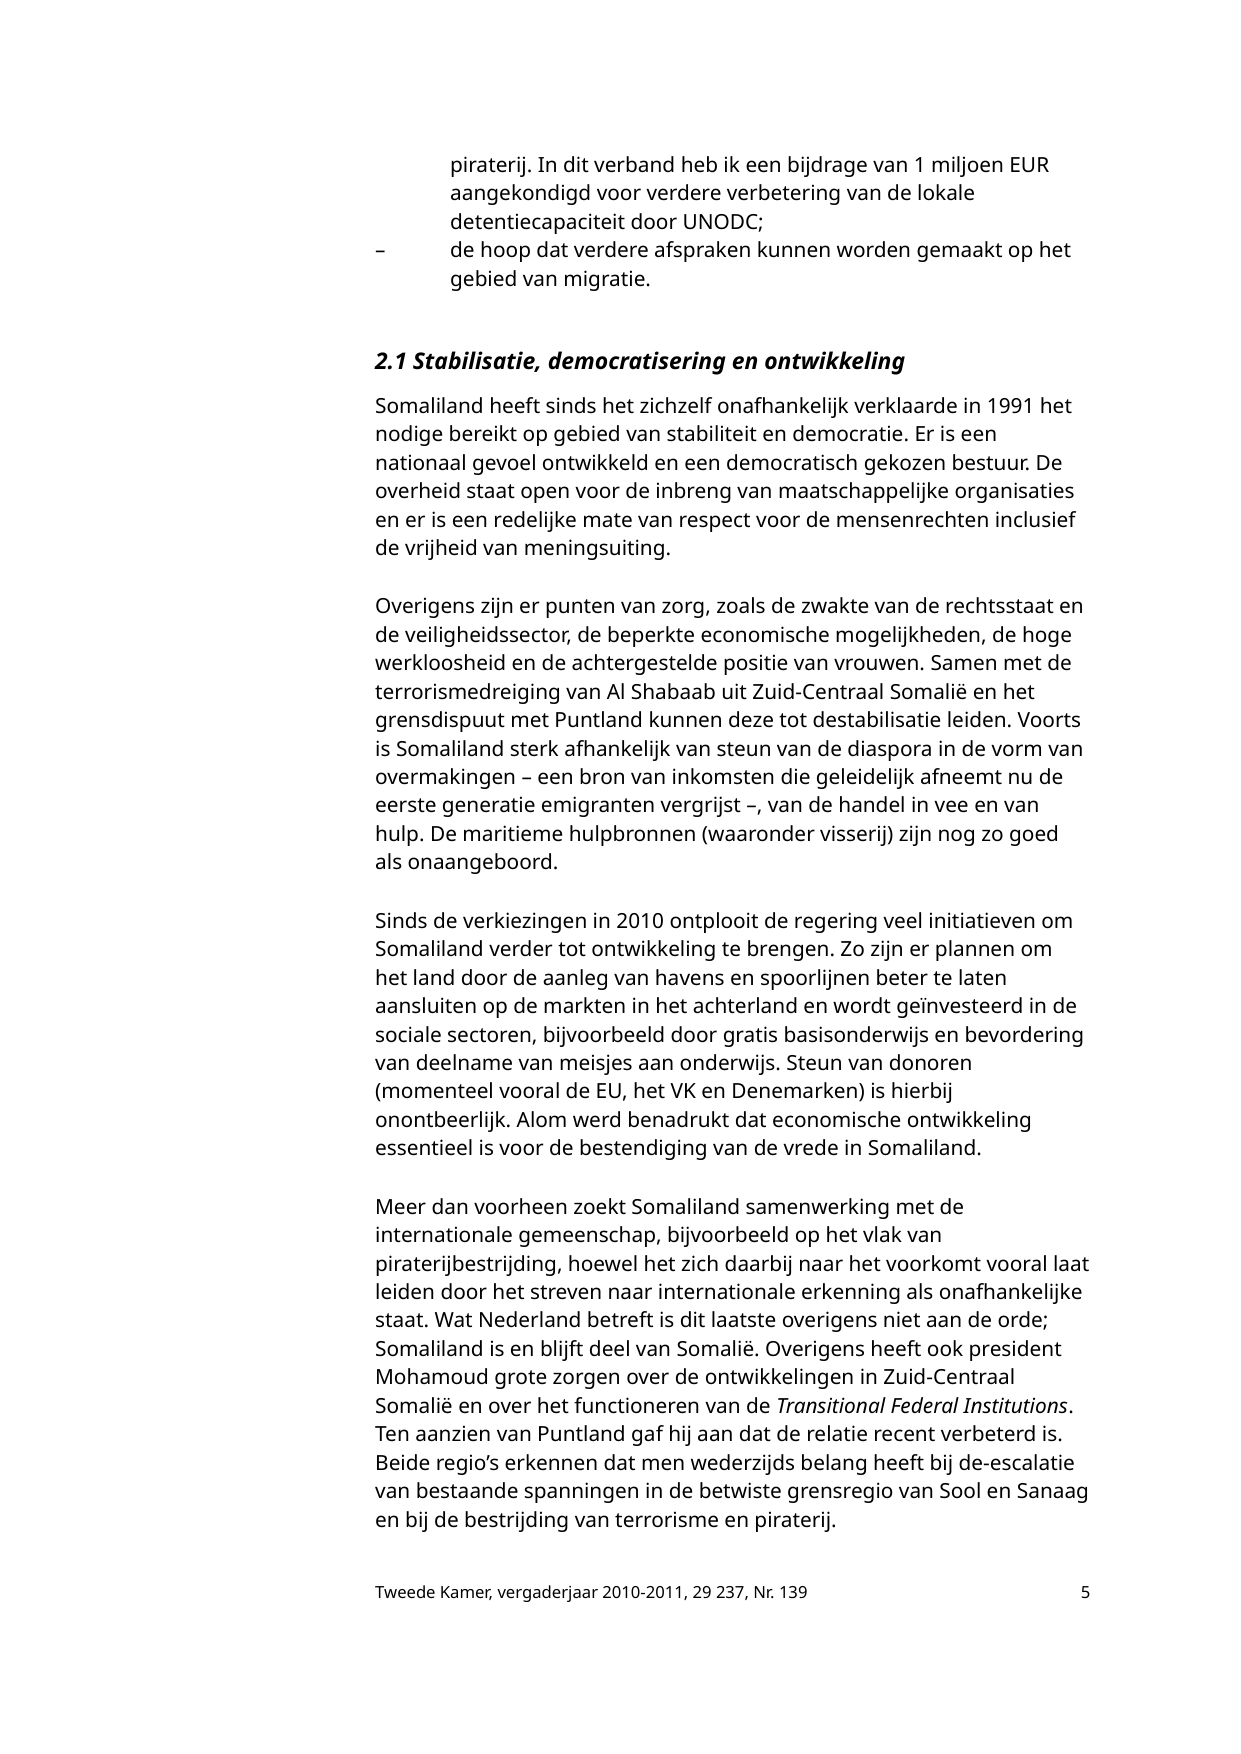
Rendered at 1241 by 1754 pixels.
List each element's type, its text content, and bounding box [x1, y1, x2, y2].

text Meer dan voorheen zoekt Somaliland samenwerking met de internationale gemeenschap, bijvoorbeeld op het vlak van piraterijbestrijding, hoewel het zich daarbij naar het voorkomt vooral laat leiden door het streven naar internationale erkenning als onafhankelijke staat. Wat Nederland betreft is dit laatste overigens niet aan de orde; Somaliland is en blijft deel van Somalië. Overigens heeft ook president Mohamoud grote zorgen over de ontwikkelingen in Zuid-Centraal Somalië en over het functioneren van de Transitional Federal Institutions. Ten aanzien van Puntland gaf hij aan dat de relatie recent verbeterd is. Beide regio’s erkennen dat men wederzijds belang heeft bij de-escalatie van bestaande spanningen in de betwiste grensregio van Sool en Sanaag en bij de bestrijding van terrorisme en piraterij. [375, 1192, 1090, 1533]
text Overigens zijn er punten van zorg, zoals de zwakte van de rechtsstaat en de veiligheidssector, de beperkte economische mogelijkheden, de hoge werkloosheid en de achtergestelde positie van vrouwen. Samen met de terrorismedreiging van Al Shabaab uit Zuid-Centraal Somalië en het grensdispuut met Puntland kunnen deze tot destabilisatie leiden. Voorts is Somaliland sterk afhankelijk van steun van de diaspora in de vorm van overmakingen – een bron van inkomsten die geleidelijk afneemt nu de eerste generatie emigranten vergrijst –, van de handel in vee en van hulp. De maritieme hulpbronnen (waaronder visserij) zijn nog zo goed als onaangeboord. [375, 592, 1090, 876]
subtitle 2.1 Stabilisatie, democratisering en ontwikkeling [375, 345, 1090, 376]
list piraterij. In dit verband heb ik een bijdrage van 1 miljoen EUR aangekondigd voor verdere verbetering van de lokale detentiecapaciteit door UNODC; [375, 150, 1090, 235]
list de hoop dat verdere afspraken kunnen worden gemaakt op het gebied van migratie. [375, 235, 1090, 292]
text Somaliland heeft sinds het zichzelf onafhankelijk verklaarde in 1991 het nodige bereikt op gebied van stabiliteit en democratie. Er is een nationaal gevoel ontwikkeld en een democratisch gekozen bestuur. De overheid staat open voor de inbreng van maatschappelijke organisaties en er is een redelijke mate van respect voor de mensenrechten inclusief de vrijheid van meningsuiting. [375, 391, 1090, 562]
text Sinds de verkiezingen in 2010 ontplooit de regering veel initiatieven om Somaliland verder tot ontwikkeling te brengen. Zo zijn er plannen om het land door de aanleg van havens en spoorlijnen beter te laten aansluiten op de markten in het achterland en wordt geïnvesteerd in de sociale sectoren, bijvoorbeeld door gratis basisonderwijs en bevordering van deelname van meisjes aan onderwijs. Steun van donoren (momenteel vooral de EU, het VK en Denemarken) is hierbij onontbeerlijk. Alom werd benadrukt dat economische ontwikkeling essentieel is voor de bestendiging van de vrede in Somaliland. [375, 906, 1090, 1162]
